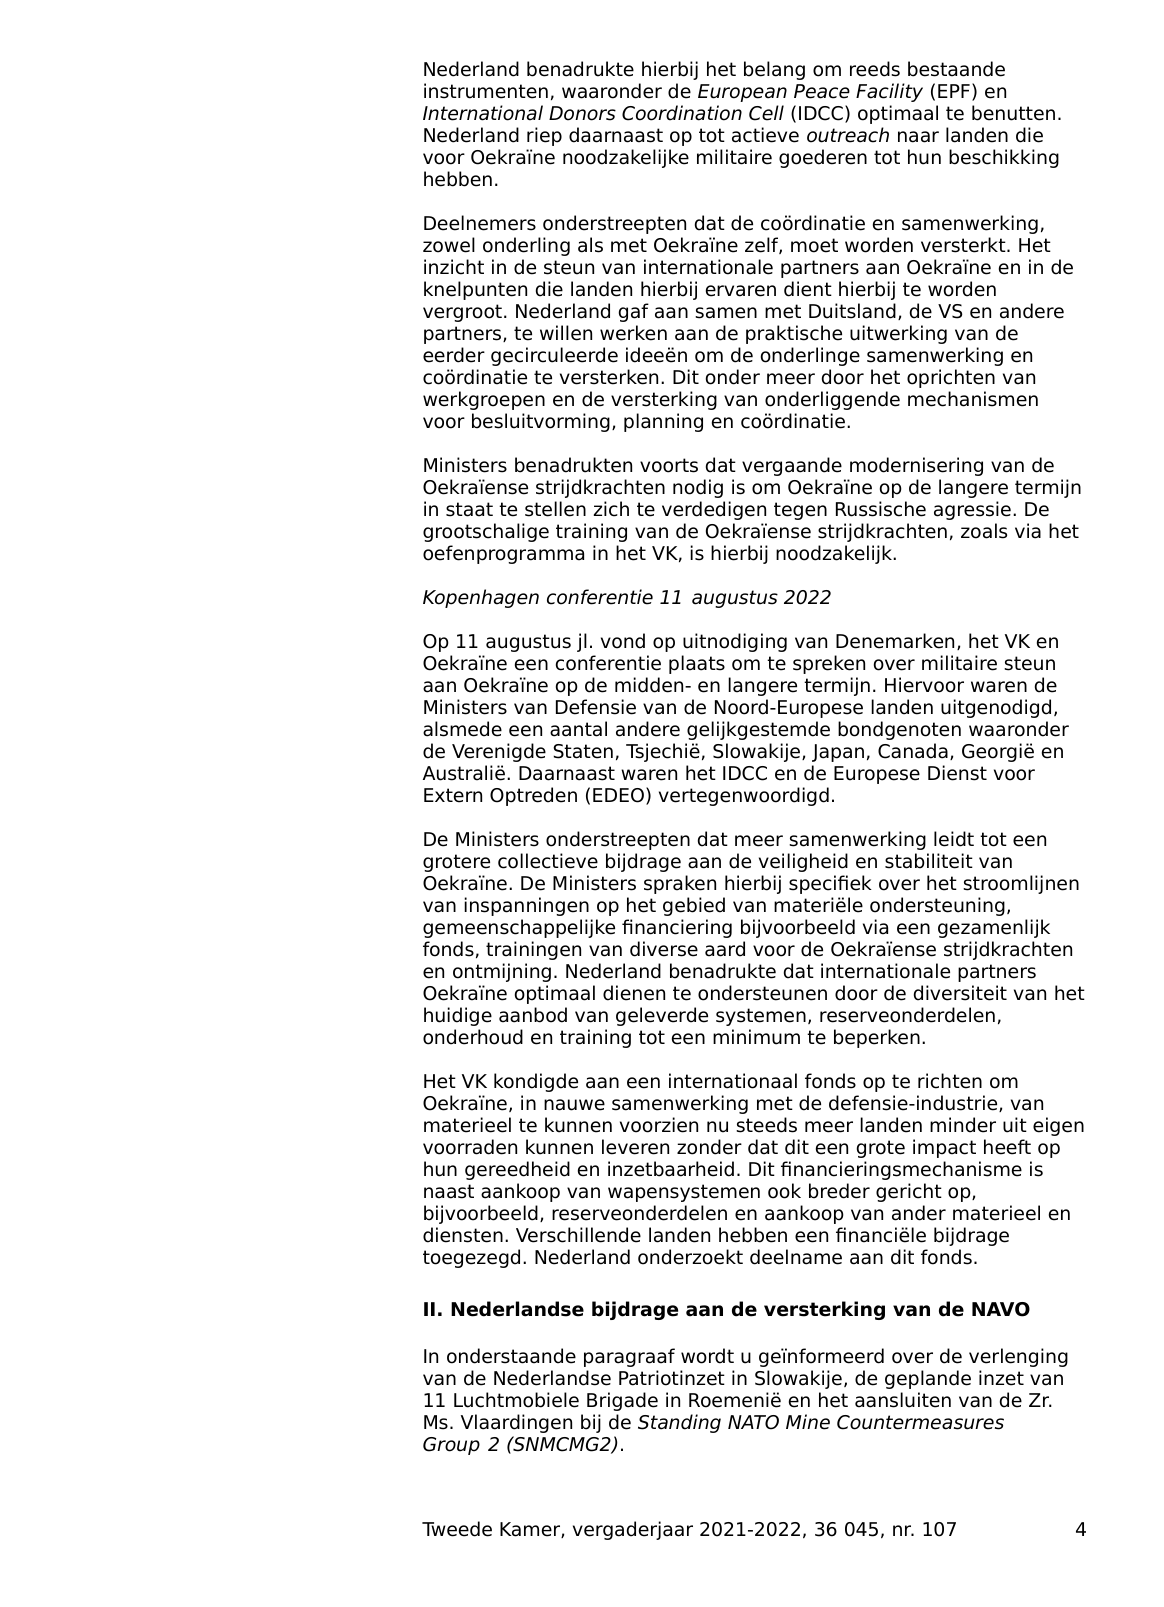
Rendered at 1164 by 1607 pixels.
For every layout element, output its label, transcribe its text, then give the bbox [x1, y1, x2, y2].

text Ministers benadrukten voorts dat vergaande modernisering van de Oekraïense strijdkrachten nodig is om Oekraïne op de langere termijn in staat te stellen zich te verdedigen tegen Russische agressie. De grootschalige training van de Oekraïense strijdkrachten, zoals via het oefenprogramma in het VK, is hierbij noodzakelijk. [422, 455, 1087, 565]
text Het VK kondigde aan een internationaal fonds op te richten om Oekraïne, in nauwe samenwerking met de defensie-industrie, van materieel te kunnen voorzien nu steeds meer landen minder uit eigen voorraden kunnen leveren zonder dat dit een grote impact heeft op hun gereedheid en inzetbaarheid. Dit financieringsmechanisme is naast aankoop van wapensystemen ook breder gericht op, bijvoorbeeld, reserveonderdelen en aankoop van ander materieel en diensten. Verschillende landen hebben een financiële bijdrage toegezegd. Nederland onderzoekt deelname aan dit fonds. [422, 1071, 1087, 1269]
subtitle II. Nederlandse bijdrage aan de versterking van de NAVO [422, 1299, 1087, 1321]
subtitle Kopenhagen conferentie 11 augustus 2022 [422, 587, 1087, 609]
text Nederland benadrukte hierbij het belang om reeds bestaande instrumenten, waaronder de European Peace Facility (EPF) en International Donors Coordination Cell (IDCC) optimaal te benutten. Nederland riep daarnaast op tot actieve outreach naar landen die voor Oekraïne noodzakelijke militaire goederen tot hun beschikking hebben. [422, 59, 1087, 191]
text De Ministers onderstreepten dat meer samenwerking leidt tot een grotere collectieve bijdrage aan de veiligheid en stabiliteit van Oekraïne. De Ministers spraken hierbij specifiek over het stroomlijnen van inspanningen op het gebied van materiële ondersteuning, gemeenschappelijke financiering bijvoorbeeld via een gezamenlijk fonds, trainingen van diverse aard voor de Oekraïense strijdkrachten en ontmijning. Nederland benadrukte dat internationale partners Oekraïne optimaal dienen te ondersteunen door de diversiteit van het huidige aanbod van geleverde systemen, reserveonderdelen, onderhoud en training tot een minimum te beperken. [422, 829, 1087, 1049]
text In onderstaande paragraaf wordt u geïnformeerd over de verlenging van de Nederlandse Patriotinzet in Slowakije, de geplande inzet van 11 Luchtmobiele Brigade in Roemenië en het aansluiten van de Zr. Ms. Vlaardingen bij de Standing NATO Mine Countermeasures Group 2 (SNMCMG2). [422, 1346, 1087, 1456]
text Op 11 augustus jl. vond op uitnodiging van Denemarken, het VK en Oekraïne een conferentie plaats om te spreken over militaire steun aan Oekraïne op de midden- en langere termijn. Hiervoor waren de Ministers van Defensie van de Noord-Europese landen uitgenodigd, alsmede een aantal andere gelijkgestemde bondgenoten waaronder de Verenigde Staten, Tsjechië, Slowakije, Japan, Canada, Georgië en Australië. Daarnaast waren het IDCC en de Europese Dienst voor Extern Optreden (EDEO) vertegenwoordigd. [422, 631, 1087, 807]
text Deelnemers onderstreepten dat de coördinatie en samenwerking, zowel onderling als met Oekraïne zelf, moet worden versterkt. Het inzicht in de steun van internationale partners aan Oekraïne en in de knelpunten die landen hierbij ervaren dient hierbij te worden vergroot. Nederland gaf aan samen met Duitsland, de VS en andere partners, te willen werken aan de praktische uitwerking van de eerder gecirculeerde ideeën om de onderlinge samenwerking en coördinatie te versterken. Dit onder meer door het oprichten van werkgroepen en de versterking van onderliggende mechanismen voor besluitvorming, planning en coördinatie. [422, 213, 1087, 433]
